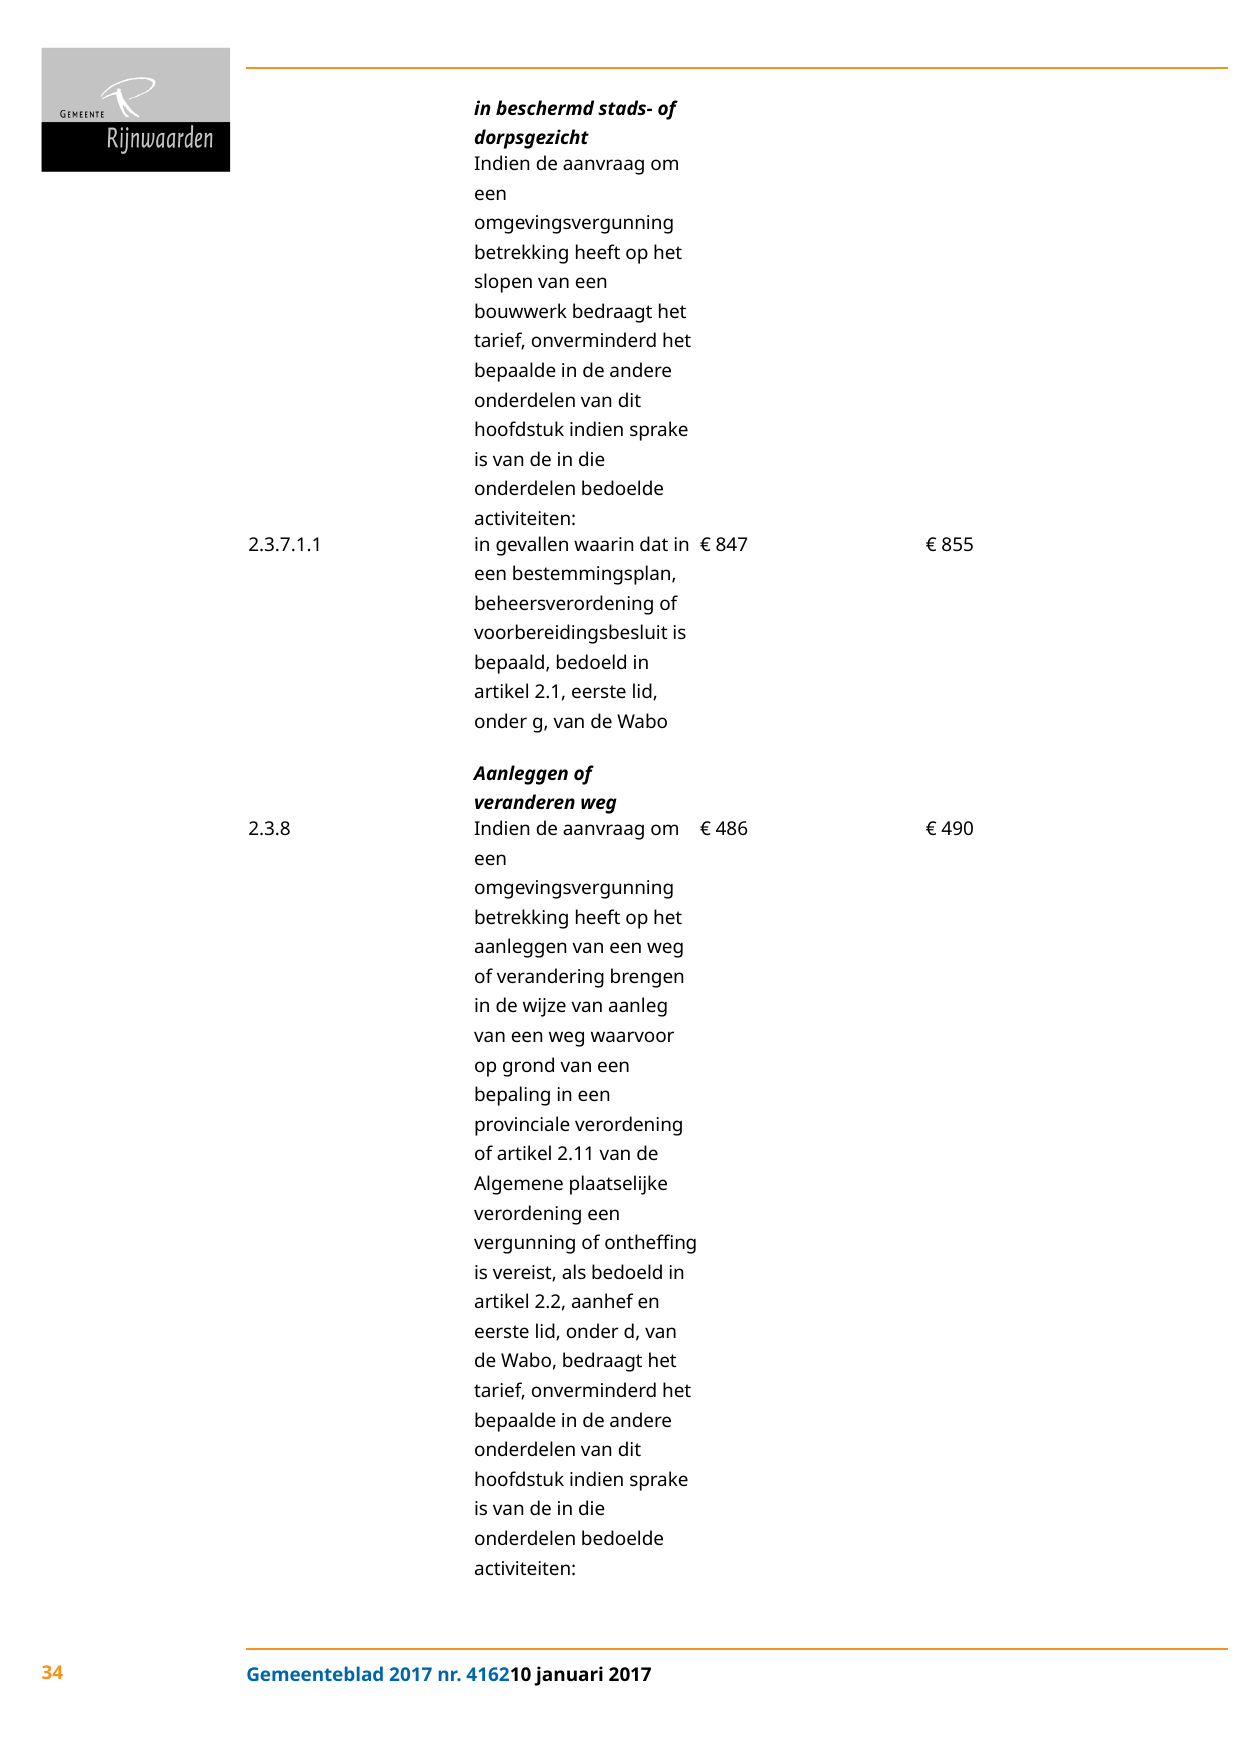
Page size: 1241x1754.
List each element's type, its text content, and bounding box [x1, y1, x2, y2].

table_cell Indien de aanvraag om een omgevingsvergunning betrekking heeft op het slopen van een bouwwerk bedraagt het tarief, onverminderd het bepaalde in de andere onderdelen van dit hoofdstuk indien sprake is van de in die onderdelen bedoelde activiteiten: [474, 150, 700, 531]
table_cell Aanleggen of veranderen weg [474, 760, 700, 815]
table_cell Indien de aanvraag om een omgevingsvergunning betrekking heeft op het aanleggen van een weg of verandering brengen in de wijze van aanleg van een weg waarvoor op grond van een bepaling in een provinciale verordening of artikel 2.11 van de Algemene plaatselijke verordening een vergunning of ontheffing is vereist, als bedoeld in artikel 2.2, aanhef en eerste lid, onder d, van de Wabo, bedraagt het tarief, onverminderd het bepaalde in de andere onderdelen van dit hoofdstuk indien sprake is van de in die onderdelen bedoelde activiteiten: [474, 815, 700, 1580]
table_cell [926, 1580, 1152, 1606]
table_cell [248, 734, 474, 760]
table_cell [700, 734, 926, 760]
table_cell [926, 95, 1152, 150]
table_cell € 855 [926, 531, 1152, 734]
table_cell [248, 150, 474, 531]
table_cell in gevallen waarin dat in een bestemmingsplan, beheersverordening of voorbereidingsbesluit is bepaald, bedoeld in artikel 2.1, eerste lid, onder g, van de Wabo [474, 531, 700, 734]
table_cell 2.3.7.1.1 [248, 531, 474, 734]
picture [41, 47, 231, 172]
table_cell [248, 760, 474, 815]
table_cell [700, 1580, 926, 1606]
table_cell [700, 95, 926, 150]
table_cell [926, 760, 1152, 815]
table_cell [700, 150, 926, 531]
table_cell € 486 [700, 815, 926, 1580]
table_cell in beschermd stads- of dorpsgezicht [474, 95, 700, 150]
table_cell [926, 150, 1152, 531]
table_cell [248, 1580, 474, 1606]
table_cell € 490 [926, 815, 1152, 1580]
table_cell [926, 734, 1152, 760]
table_cell [248, 95, 474, 150]
table_cell [700, 760, 926, 815]
table_cell [474, 1580, 700, 1606]
table_cell 2.3.8 [248, 815, 474, 1580]
table_cell € 847 [700, 531, 926, 734]
table_cell [474, 734, 700, 760]
